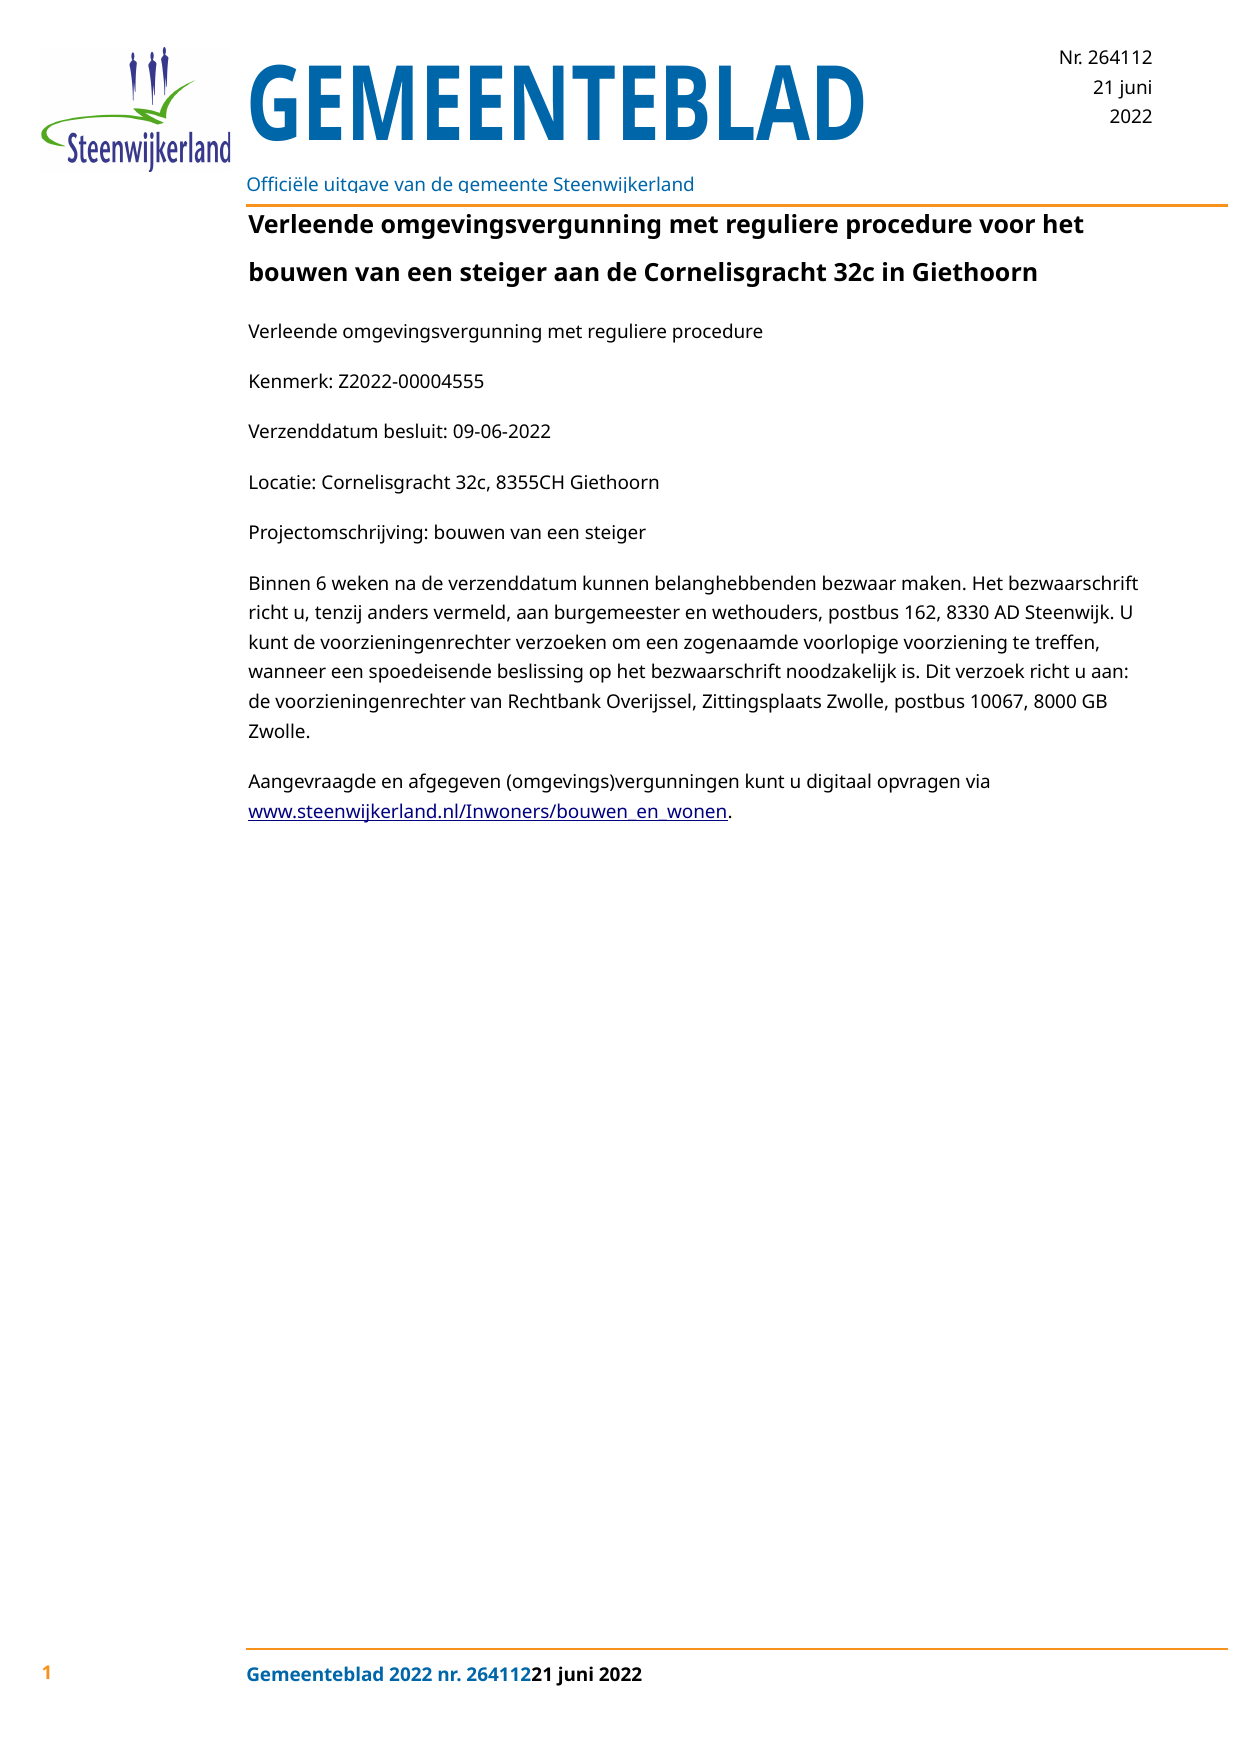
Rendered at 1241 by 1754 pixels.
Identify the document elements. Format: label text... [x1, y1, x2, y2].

text Kenmerk: Z2022-00004555 [248, 368, 1152, 394]
text Verleende omgevingsvergunning met reguliere procedure voor het bouwen van een steiger aan de Cornelisgracht 32c in Giethoorn [248, 207, 1152, 288]
text Verleende omgevingsvergunning met reguliere procedure [248, 318, 1152, 344]
text Aangevraagde en afgegeven (omgevings)vergunningen kunt u digitaal opvragen via www.steenwijkerland.nl/Inwoners/bouwen_en_wonen. [248, 768, 1152, 824]
picture [41, 47, 231, 172]
text Binnen 6 weken na de verzenddatum kunnen belanghebbenden bezwaar maken. Het bezwaarschrift richt u, tenzij anders vermeld, aan burgemeester en wethouders, postbus 162, 8330 AD Steenwijk. U kunt de voorzieningenrechter verzoeken om een zogenaamde voorlopige voorziening te treffen, wanneer een spoedeisende beslissing op het bezwaarschrift noodzakelijk is. Dit verzoek richt u aan: de voorzieningenrechter van Rechtbank Overijssel, Zittingsplaats Zwolle, postbus 10067, 8000 GB Zwolle. [248, 570, 1152, 744]
text Locatie: Cornelisgracht 32c, 8355CH Giethoorn [248, 469, 1152, 495]
text Projectomschrijving: bouwen van een steiger [248, 519, 1152, 545]
text Verzenddatum besluit: 09-06-2022 [248, 419, 1152, 444]
